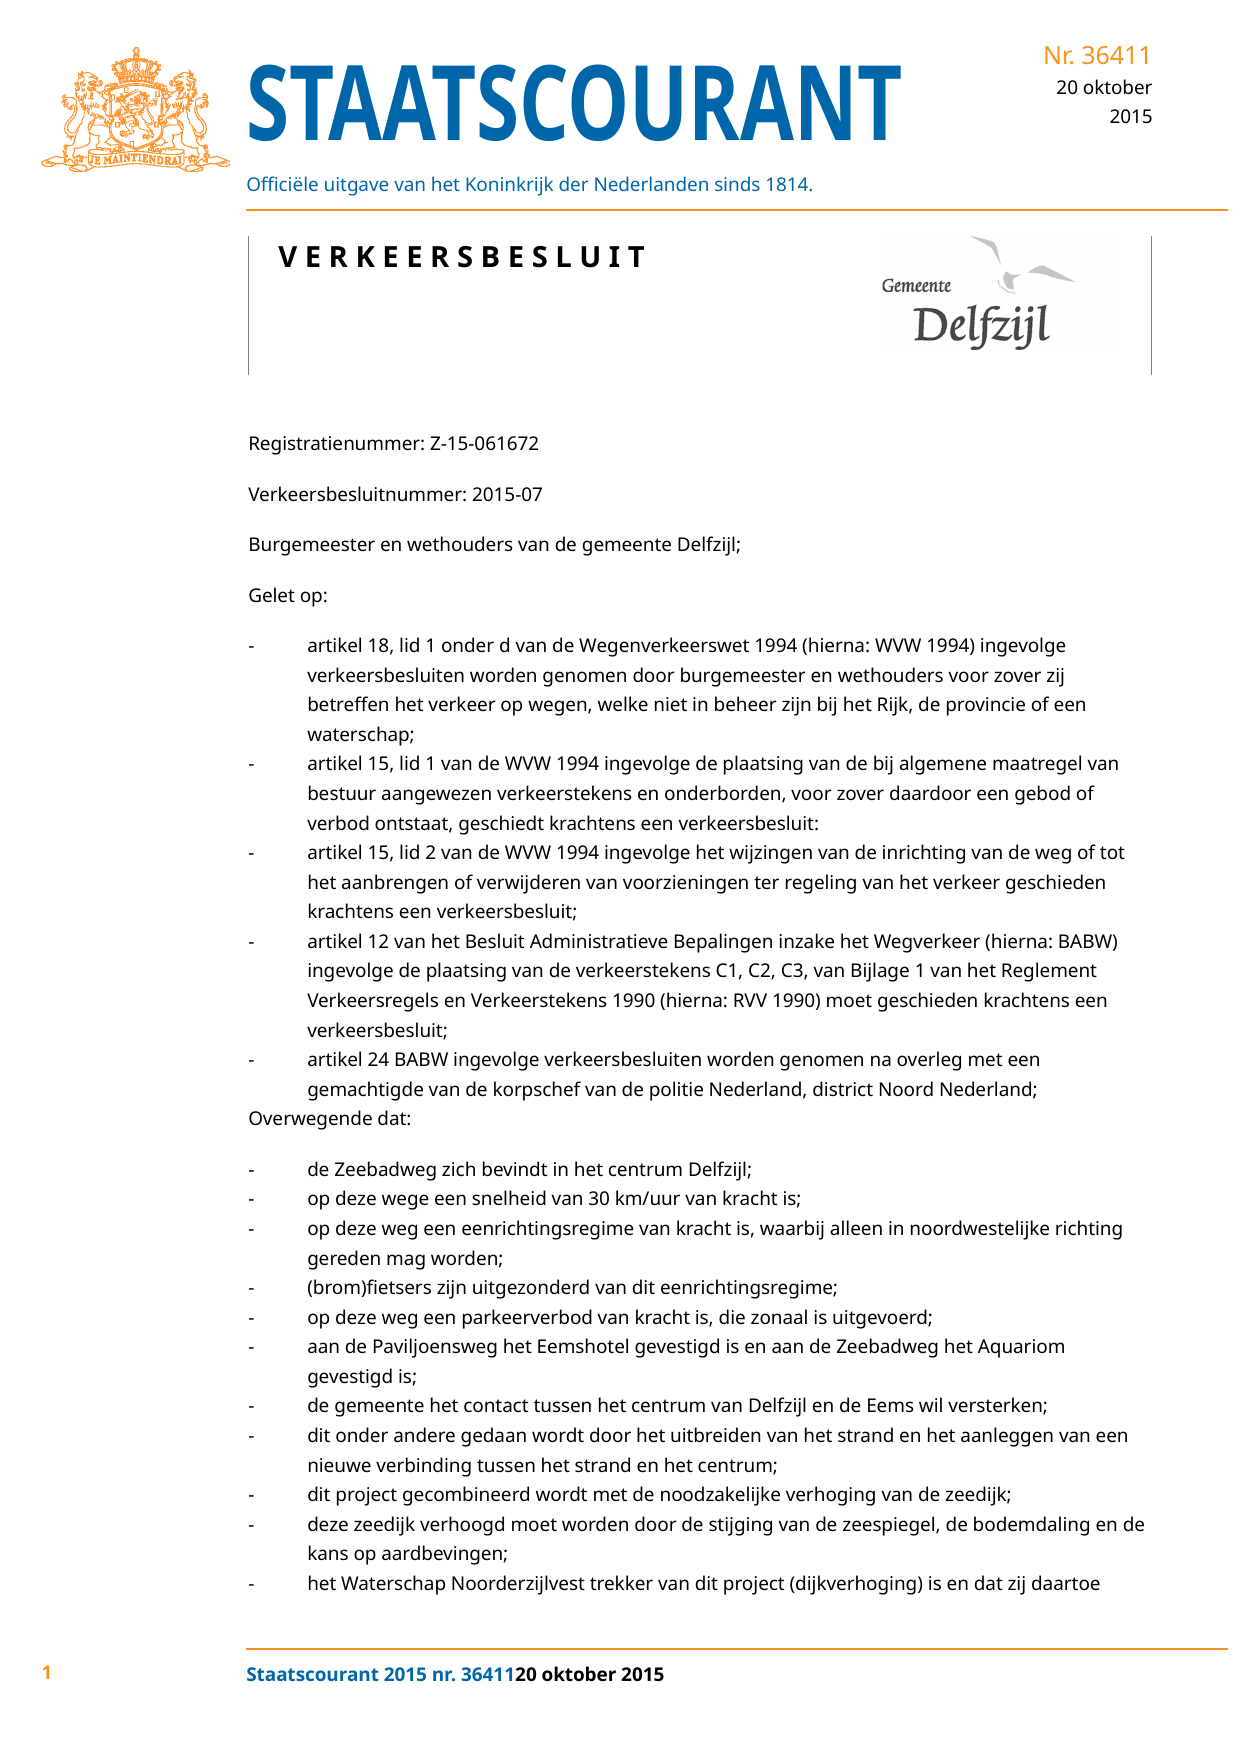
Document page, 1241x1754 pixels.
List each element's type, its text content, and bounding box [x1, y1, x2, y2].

list op deze weg een eenrichtingsregime van kracht is, waarbij alleen in noordwestelijke richting gereden mag worden; [248, 1215, 1152, 1271]
list dit project gecombineerd wordt met de noodzakelijke verhoging van de zeedijk; [248, 1481, 1152, 1507]
text Gelet op: [248, 582, 1152, 608]
list artikel 15, lid 2 van de WVW 1994 ingevolge het wijzingen van de inrichting van de weg of tot het aanbrengen of verwijderen van voorzieningen ter regeling van het verkeer geschieden krachtens een verkeersbesluit; [248, 839, 1152, 924]
list op deze wege een snelheid van 30 km/uur van kracht is; [248, 1186, 1152, 1211]
list artikel 12 van het Besluit Administratieve Bepalingen inzake het Wegverkeer (hierna: BABW) ingevolge de plaatsing van de verkeerstekens C1, C2, C3, van Bijlage 1 van het Reglement Verkeersregels en Verkeerstekens 1990 (hierna: RVV 1990) moet geschieden krachtens een verkeersbesluit; [248, 928, 1152, 1043]
list op deze weg een parkeerverbod van kracht is, die zonaal is uitgevoerd; [248, 1304, 1152, 1330]
list artikel 24 BABW ingevolge verkeersbesluiten worden genomen na overleg met een gemachtigde van de korpschef van de politie Nederland, district Noord Nederland; [248, 1046, 1152, 1102]
text Burgemeester en wethouders van de gemeente Delfzijl; [248, 531, 1152, 557]
list aan de Paviljoensweg het Eemshotel gevestigd is en aan de Zeebadweg het Aquariom gevestigd is; [248, 1333, 1152, 1389]
list de Zeebadweg zich bevindt in het centrum Delfzijl; [248, 1156, 1152, 1182]
text Overwegende dat: [248, 1106, 1152, 1131]
list deze zeedijk verhoogd moet worden door de stijging van de zeespiegel, de bodemdaling en de kans op aardbevingen; [248, 1511, 1152, 1566]
table_header [850, 236, 1151, 375]
list artikel 18, lid 1 onder d van de Wegenverkeerswet 1994 (hierna: WVW 1994) ingevolge verkeersbesluiten worden genomen door burgemeester en wethouders voor zover zij betreffen het verkeer op wegen, welke niet in beheer zijn bij het Rijk, de provincie of een waterschap; [248, 632, 1152, 747]
list artikel 15, lid 1 van de WVW 1994 ingevolge de plaatsing van de bij algemene maatregel van bestuur aangewezen verkeerstekens en onderborden, voor zover daardoor een gebod of verbod ontstaat, geschiedt krachtens een verkeersbesluit: [248, 751, 1152, 836]
list het Waterschap Noorderzijlvest trekker van dit project (dijkverhoging) is en dat zij daartoe [248, 1570, 1152, 1596]
picture [41, 47, 231, 172]
table_header V E R K E E R S B E S L U I T [249, 236, 850, 375]
picture [882, 236, 1119, 350]
list (brom)fietsers zijn uitgezonderd van dit eenrichtingsregime; [248, 1274, 1152, 1300]
list dit onder andere gedaan wordt door het uitbreiden van het strand en het aanleggen van een nieuwe verbinding tussen het strand en het centrum; [248, 1422, 1152, 1478]
text Verkeersbesluitnummer: 2015-07 [248, 481, 1152, 507]
text Registratienummer: Z-15-061672 [248, 431, 1152, 456]
list de gemeente het contact tussen het centrum van Delfzijl en de Eems wil versterken; [248, 1393, 1152, 1418]
